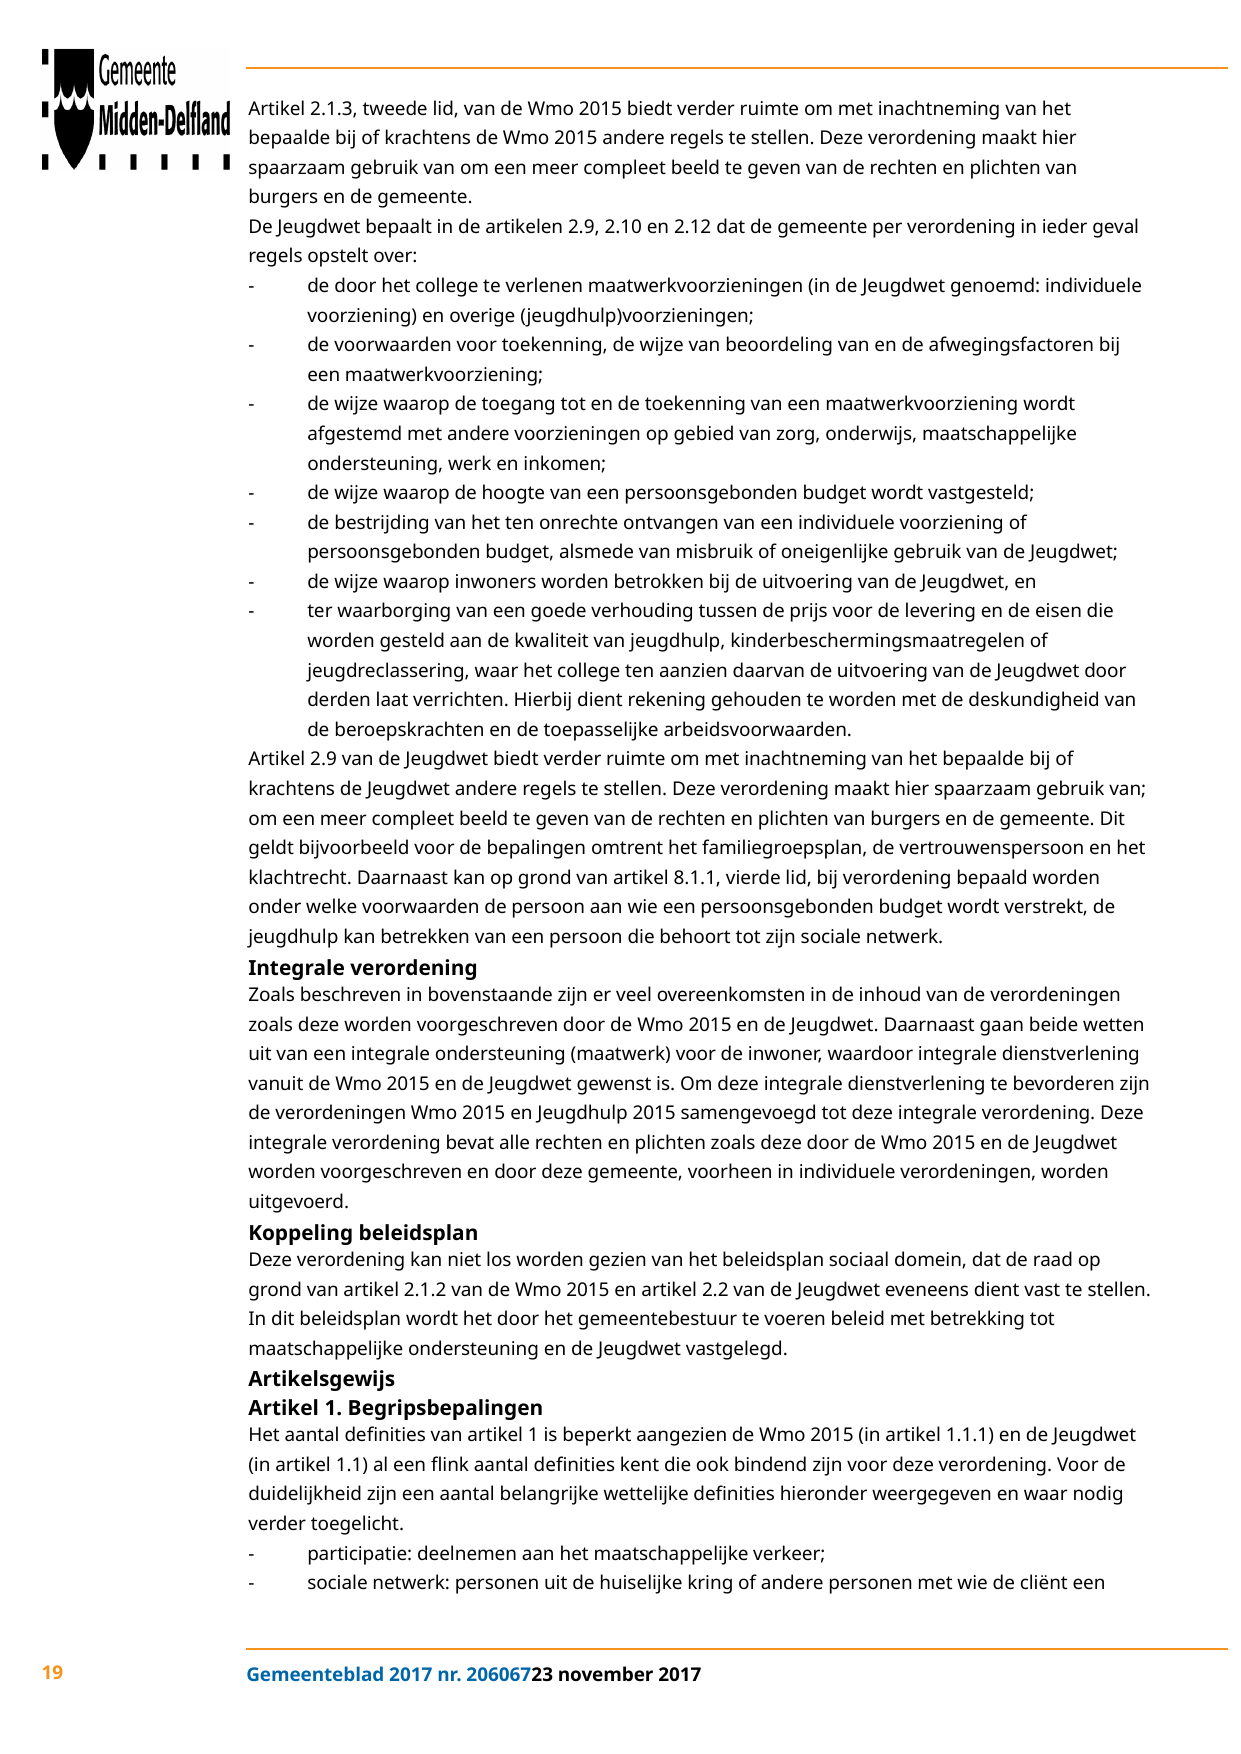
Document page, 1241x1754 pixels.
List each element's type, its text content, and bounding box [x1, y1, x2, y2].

picture [41, 47, 231, 172]
list de voorwaarden voor toekenning, de wijze van beoordeling van en de afwegingsfactoren bij een maatwerkvoorziening; [248, 331, 1152, 387]
text Artikel 2.1.3, tweede lid, van de Wmo 2015 biedt verder ruimte om met inachtneming van het bepaalde bij of krachtens de Wmo 2015 andere regels te stellen. Deze verordening maakt hier spaarzaam gebruik van om een meer compleet beeld te geven van de rechten en plichten van burgers en de gemeente. [248, 95, 1152, 209]
text Deze verordening kan niet los worden gezien van het beleidsplan sociaal domein, dat de raad op grond van artikel 2.1.2 van de Wmo 2015 en artikel 2.2 van de Jeugdwet eveneens dient vast te stellen. In dit beleidsplan wordt het door het gemeentebestuur te voeren beleid met betrekking tot maatschappelijke ondersteuning en de Jeugdwet vastgelegd. [248, 1246, 1152, 1361]
list de bestrijding van het ten onrechte ontvangen van een individuele voorziening of persoonsgebonden budget, alsmede van misbruik of oneigenlijke gebruik van de Jeugdwet; [248, 509, 1152, 564]
text Artikel 2.9 van de Jeugdwet biedt verder ruimte om met inachtneming van het bepaalde bij of krachtens de Jeugdwet andere regels te stellen. Deze verordening maakt hier spaarzaam gebruik van; om een meer compleet beeld te geven van de rechten en plichten van burgers en de gemeente. Dit geldt bijvoorbeeld voor de bepalingen omtrent het familiegroepsplan, de vertrouwenspersoon en het klachtrecht. Daarnaast kan op grond van artikel 8.1.1, vierde lid, bij verordening bepaald worden onder welke voorwaarden de persoon aan wie een persoonsgebonden budget wordt verstrekt, de jeugdhulp kan betrekken van een persoon die behoort tot zijn sociale netwerk. [248, 746, 1152, 949]
list de wijze waarop de hoogte van een persoonsgebonden budget wordt vastgesteld; [248, 479, 1152, 505]
list de wijze waarop de toegang tot en de toekenning van een maatwerkvoorziening wordt afgestemd met andere voorzieningen op gebied van zorg, onderwijs, maatschappelijke ondersteuning, werk en inkomen; [248, 391, 1152, 476]
text De Jeugdwet bepaalt in de artikelen 2.9, 2.10 en 2.12 dat de gemeente per verordening in ieder geval regels opstelt over: [248, 213, 1152, 268]
text Koppeling beleidsplan [248, 1218, 1152, 1246]
list participatie: deelnemen aan het maatschappelijke verkeer; [248, 1540, 1152, 1566]
text Integrale verordening [248, 953, 1152, 981]
list ter waarborging van een goede verhouding tussen de prijs voor de levering en de eisen die worden gesteld aan de kwaliteit van jeugdhulp, kinderbeschermingsmaatregelen of jeugdreclassering, waar het college ten aanzien daarvan de uitvoering van de Jeugdwet door derden laat verrichten. Hierbij dient rekening gehouden te worden met de deskundigheid van de beroepskrachten en de toepasselijke arbeidsvoorwaarden. [248, 598, 1152, 742]
text Artikelsgewijs [248, 1364, 1152, 1393]
text Artikel 1. Begripsbepalingen [248, 1393, 1152, 1421]
list sociale netwerk: personen uit de huiselijke kring of andere personen met wie de cliёnt een [248, 1569, 1152, 1595]
list de door het college te verlenen maatwerkvoorzieningen (in de Jeugdwet genoemd: individuele voorziening) en overige (jeugdhulp)voorzieningen; [248, 272, 1152, 328]
text Het aantal definities van artikel 1 is beperkt aangezien de Wmo 2015 (in artikel 1.1.1) en de Jeugdwet (in artikel 1.1) al een flink aantal definities kent die ook bindend zijn voor deze verordening. Voor de duidelijkheid zijn een aantal belangrijke wettelijke definities hieronder weergegeven en waar nodig verder toegelicht. [248, 1421, 1152, 1536]
list de wijze waarop inwoners worden betrokken bij de uitvoering van de Jeugdwet, en [248, 568, 1152, 594]
text Zoals beschreven in bovenstaande zijn er veel overeenkomsten in de inhoud van de verordeningen zoals deze worden voorgeschreven door de Wmo 2015 en de Jeugdwet. Daarnaast gaan beide wetten uit van een integrale ondersteuning (maatwerk) voor de inwoner, waardoor integrale dienstverlening vanuit de Wmo 2015 en de Jeugdwet gewenst is. Om deze integrale dienstverlening te bevorderen zijn de verordeningen Wmo 2015 en Jeugdhulp 2015 samengevoegd tot deze integrale verordening. Deze integrale verordening bevat alle rechten en plichten zoals deze door de Wmo 2015 en de Jeugdwet worden voorgeschreven en door deze gemeente, voorheen in individuele verordeningen, worden uitgevoerd. [248, 981, 1152, 1214]
